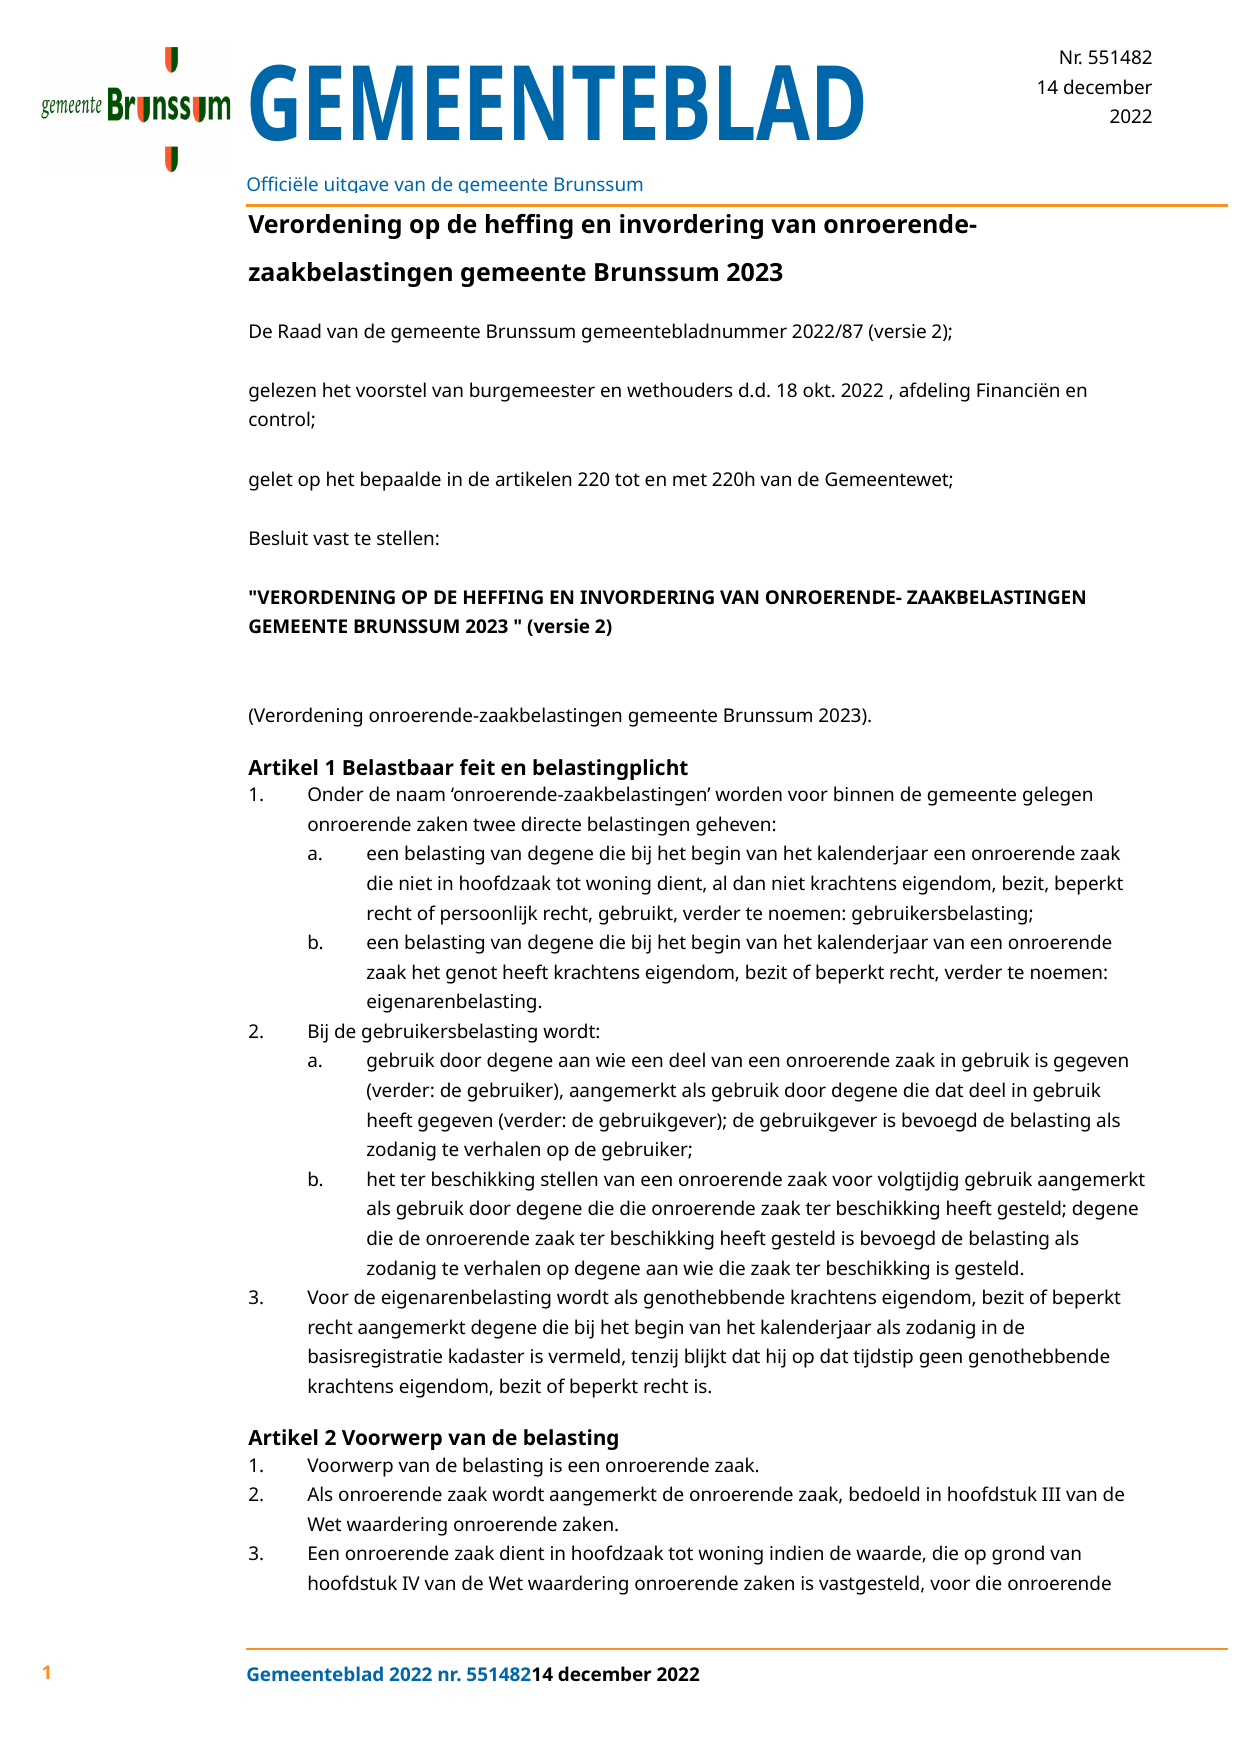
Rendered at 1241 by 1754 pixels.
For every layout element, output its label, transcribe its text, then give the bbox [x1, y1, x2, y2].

list Als onroerende zaak wordt aangemerkt de onroerende zaak, bedoeld in hoofdstuk III van de Wet waardering onroerende zaken. [248, 1481, 1152, 1537]
list een belasting van degene die bij het begin van het kalenderjaar van een onroerende zaak het genot heeft krachtens eigendom, bezit of beperkt recht, verder te noemen: eigenarenbelasting. [307, 929, 1152, 1014]
list gebruik door degene aan wie een deel van een onroerende zaak in gebruik is gegeven (verder: de gebruiker), aangemerkt als gebruik door degene die dat deel in gebruik heeft gegeven (verder: de gebruikgever); de gebruikgever is bevoegd de belasting als zodanig te verhalen op de gebruiker; [307, 1048, 1152, 1162]
list Voorwerp van de belasting is een onroerende zaak. [248, 1452, 1152, 1478]
list het ter beschikking stellen van een onroerende zaak voor volgtijdig gebruik aangemerkt als gebruik door degene die die onroerende zaak ter beschikking heeft gesteld; degene die de onroerende zaak ter beschikking heeft gesteld is bevoegd de belasting als zodanig te verhalen op degene aan wie die zaak ter beschikking is gesteld. [307, 1166, 1152, 1280]
picture [41, 47, 231, 172]
list Voor de eigenarenbelasting wordt als genothebbende krachtens eigendom, bezit of beperkt recht aangemerkt degene die bij het begin van het kalenderjaar als zodanig in de basisregistratie kadaster is vermeld, tenzij blijkt dat hij op dat tijdstip geen genothebbende krachtens eigendom, bezit of beperkt recht is. [248, 1284, 1152, 1399]
text Artikel 1 Belastbaar feit en belastingplicht [248, 753, 1152, 781]
text gelezen het voorstel van burgemeester en wethouders d.d. 18 okt. 2022 , afdeling Financiën en control; [248, 377, 1152, 432]
text De Raad van de gemeente Brunssum gemeentebladnummer 2022/87 (versie 2); [248, 318, 1152, 344]
list een belasting van degene die bij het begin van het kalenderjaar een onroerende zaak die niet in hoofdzaak tot woning dient, al dan niet krachtens eigendom, bezit, beperkt recht of persoonlijk recht, gebruikt, verder te noemen: gebruikersbelasting; [307, 841, 1152, 925]
text Verordening op de heffing en invordering van onroerende-zaakbelastingen gemeente Brunssum 2023 [248, 207, 1152, 288]
text Artikel 2 Voorwerp van de belasting [248, 1423, 1152, 1452]
text (Verordening onroerende-zaakbelastingen gemeente Brunssum 2023). [248, 702, 1152, 728]
text gelet op het bepaalde in de artikelen 220 tot en met 220h van de Gemeentewet; [248, 466, 1152, 492]
list Een onroerende zaak dient in hoofdzaak tot woning indien de waarde, die op grond van hoofdstuk IV van de Wet waardering onroerende zaken is vastgesteld, voor die onroerende [248, 1541, 1152, 1596]
text "VERORDENING OP DE HEFFING EN INVORDERING VAN ONROERENDE- ZAAKBELASTINGEN GEMEENTE BRUNSSUM 2023 " (versie 2) [248, 584, 1152, 639]
list Onder de naam ‘onroerende-zaakbelastingen’ worden voor binnen de gemeente gelegen onroerende zaken twee directe belastingen geheven: [248, 781, 1152, 837]
list Bij de gebruikersbelasting wordt: [248, 1018, 1152, 1044]
text Besluit vast te stellen: [248, 525, 1152, 551]
